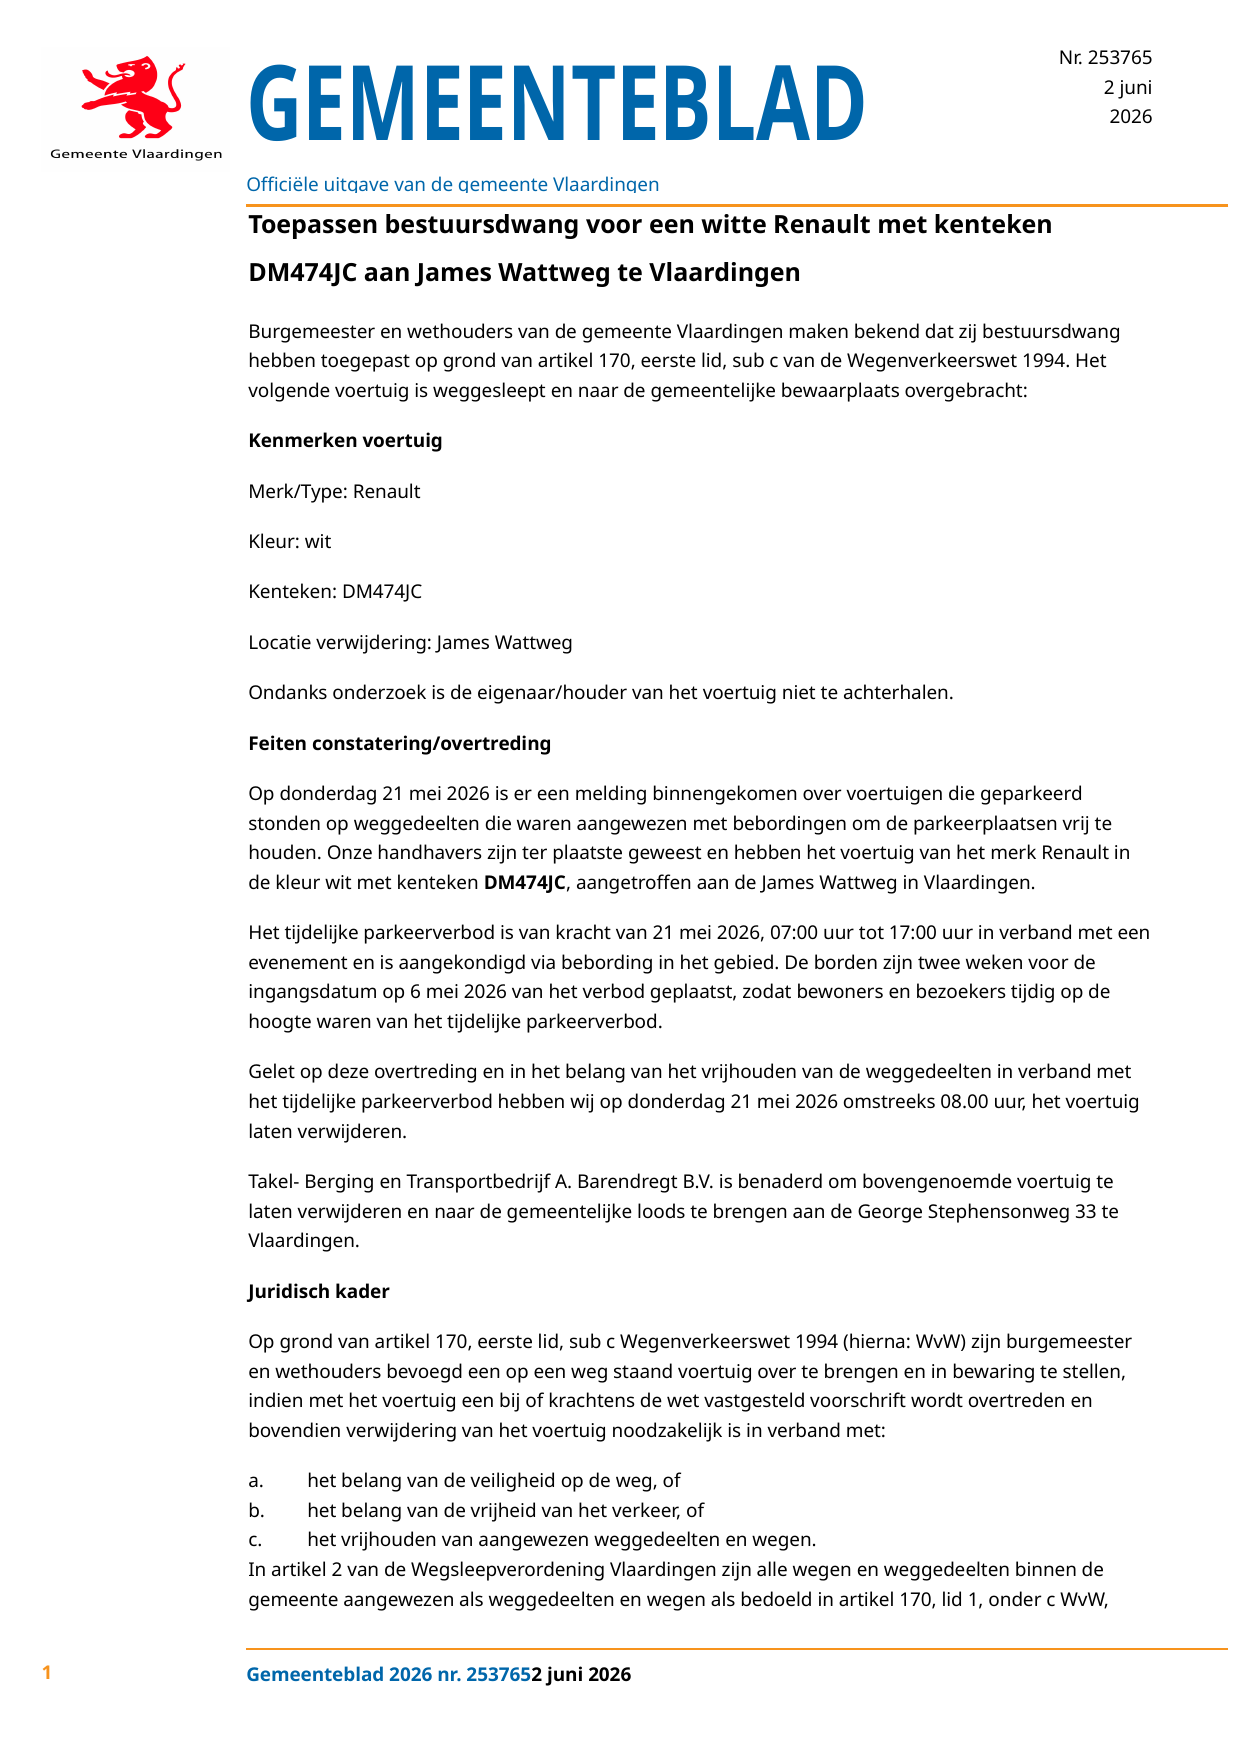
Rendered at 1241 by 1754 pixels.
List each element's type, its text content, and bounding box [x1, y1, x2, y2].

text Locatie verwijdering: James Wattweg [248, 629, 1152, 655]
picture [41, 47, 231, 172]
text Kenteken: DM474JC [248, 579, 1152, 604]
text Kleur: wit [248, 528, 1152, 554]
text Ondanks onderzoek is de eigenaar/houder van het voertuig niet te achterhalen. [248, 679, 1152, 705]
list het vrijhouden van aangewezen weggedeelten en wegen. [248, 1527, 1152, 1552]
list het belang van de vrijheid van het verkeer, of [248, 1497, 1152, 1523]
text Op donderdag 21 mei 2026 is er een melding binnengekomen over voertuigen die geparkeerd stonden op weggedeelten die waren aangewezen met bebordingen om de parkeerplaatsen vrij te houden. Onze handhavers zijn ter plaatste geweest en hebben het voertuig van het merk Renault in de kleur wit met kenteken DM474JC, aangetroffen aan de James Wattweg in Vlaardingen. [248, 780, 1152, 895]
text Takel- Berging en Transportbedrijf A. Barendregt B.V. is benaderd om bovengenoemde voertuig te laten verwijderen en naar de gemeentelijke loods te brengen aan de George Stephensonweg 33 te Vlaardingen. [248, 1168, 1152, 1253]
text Merk/Type: Renault [248, 478, 1152, 504]
text Feiten constatering/overtreding [248, 730, 1152, 756]
text Kenmerken voertuig [248, 427, 1152, 453]
text Op grond van artikel 170, eerste lid, sub c Wegenverkeerswet 1994 (hierna: WvW) zijn burgemeester en wethouders bevoegd een op een weg staand voertuig over te brengen en in bewaring te stellen, indien met het voertuig een bij of krachtens de wet vastgesteld voorschrift wordt overtreden en bovendien verwijdering van het voertuig noodzakelijk is in verband met: [248, 1328, 1152, 1443]
text Burgemeester en wethouders van de gemeente Vlaardingen maken bekend dat zij bestuursdwang hebben toegepast op grond van artikel 170, eerste lid, sub c van de Wegenverkeerswet 1994. Het volgende voertuig is weggesleept en naar de gemeentelijke bewaarplaats overgebracht: [248, 318, 1152, 403]
list het belang van de veiligheid op de weg, of [248, 1467, 1152, 1493]
text Gelet op deze overtreding en in het belang van het vrijhouden van de weggedeelten in verband met het tijdelijke parkeerverbod hebben wij op donderdag 21 mei 2026 omstreeks 08.00 uur, het voertuig laten verwijderen. [248, 1059, 1152, 1144]
text In artikel 2 van de Wegsleepverordening Vlaardingen zijn alle wegen en weggedeelten binnen de gemeente aangewezen als weggedeelten en wegen als bedoeld in artikel 170, lid 1, onder c WvW, [248, 1556, 1152, 1612]
text Toepassen bestuursdwang voor een witte Renault met kenteken DM474JC aan James Wattweg te Vlaardingen [248, 207, 1152, 288]
text Het tijdelijke parkeerverbod is van kracht van 21 mei 2026, 07:00 uur tot 17:00 uur in verband met een evenement en is aangekondigd via bebording in het gebied. De borden zijn twee weken voor de ingangsdatum op 6 mei 2026 van het verbod geplaatst, zodat bewoners en bezoekers tijdig op de hoogte waren van het tijdelijke parkeerverbod. [248, 919, 1152, 1034]
text Juridisch kader [248, 1278, 1152, 1304]
